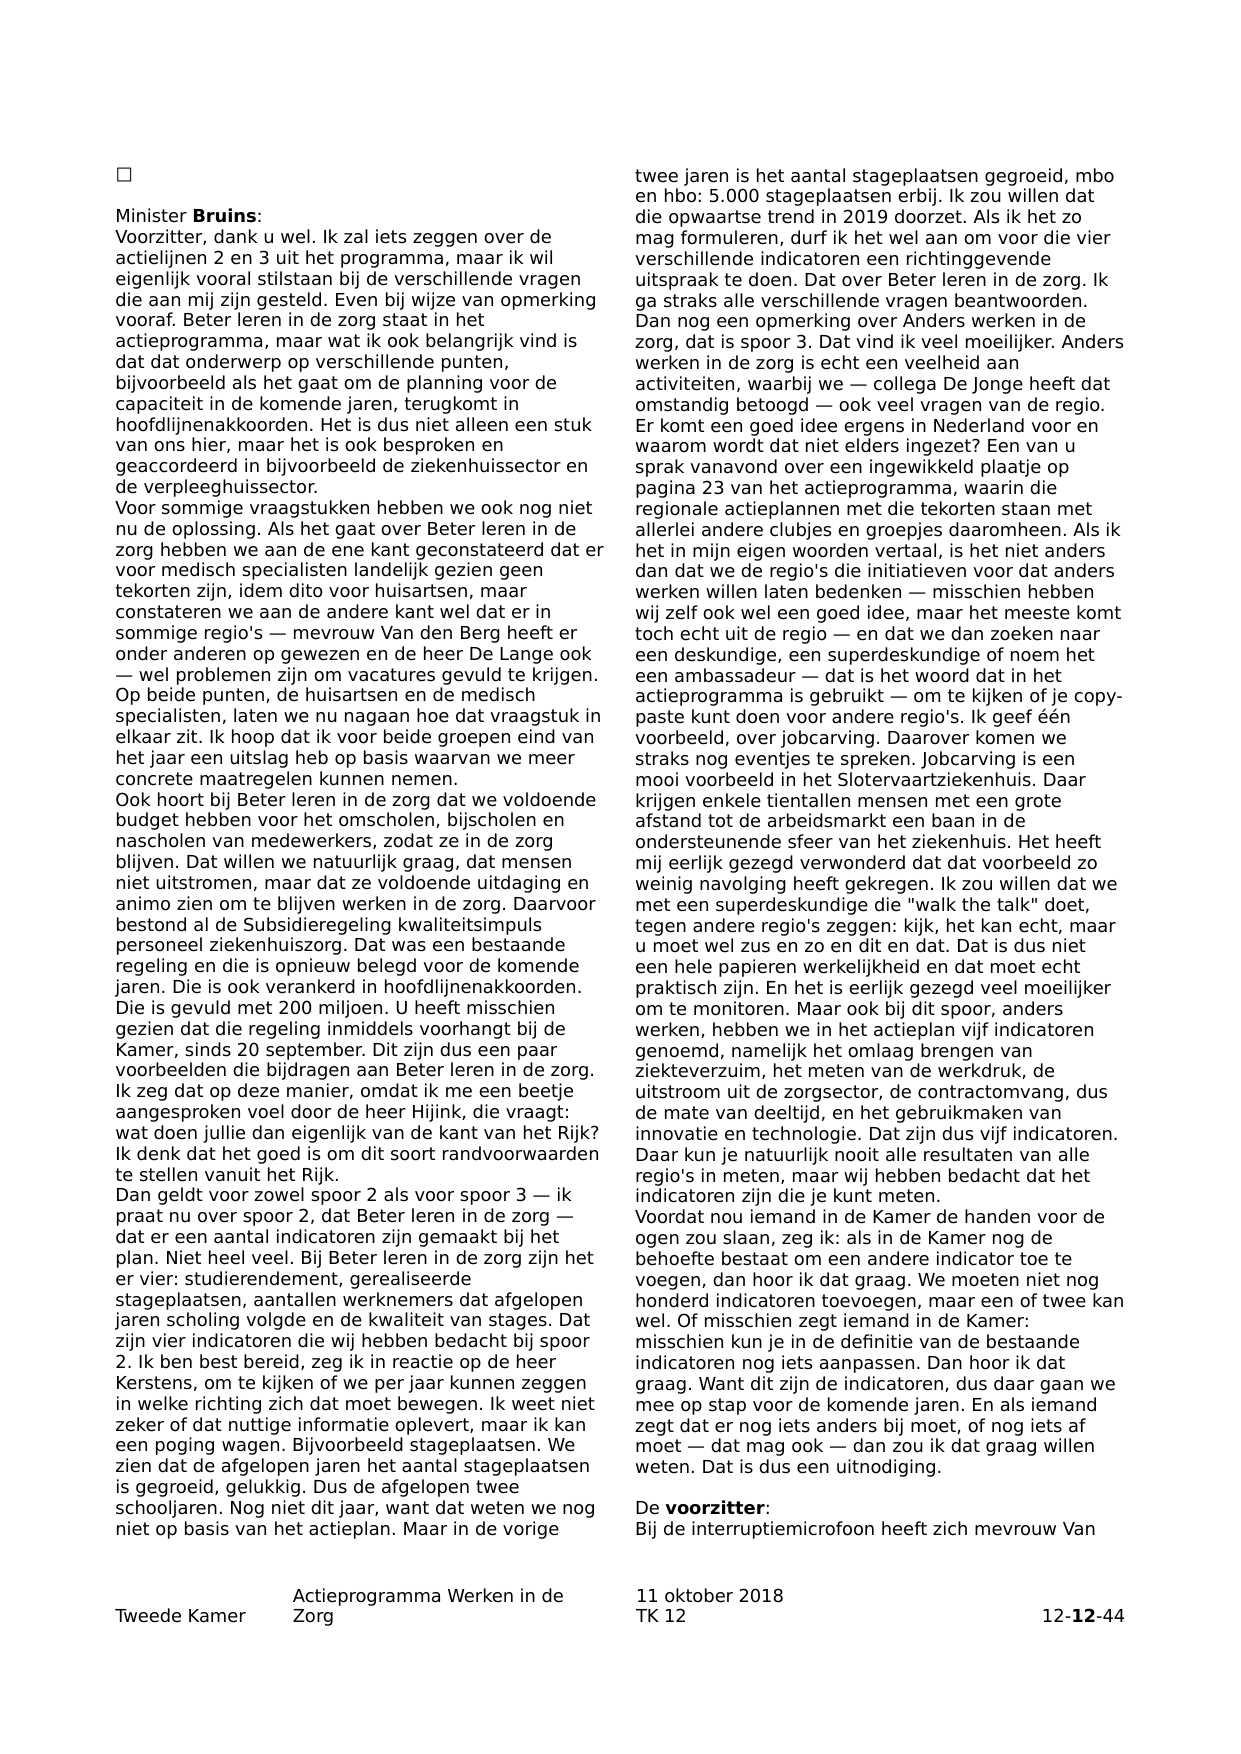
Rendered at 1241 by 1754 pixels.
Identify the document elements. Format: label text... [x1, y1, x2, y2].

text Dan nog een opmerking over Anders werken in de zorg, dat is spoor 3. Dat vind ik veel moeilijker. Anders werken in de zorg is echt een veelheid aan activiteiten, waarbij we — collega De Jonge heeft dat omstandig betoogd — ook veel vragen van de regio. Er komt een goed idee ergens in Nederland voor en waarom wordt dat niet elders ingezet? Een van u sprak vanavond over een ingewikkeld plaatje op pagina 23 van het actieprogramma, waarin die regionale actieplannen met die tekorten staan met allerlei andere clubjes en groepjes daaromheen. Als ik het in mijn eigen woorden vertaal, is het niet anders dan dat we de regio's die initiatieven voor dat anders werken willen laten bedenken — misschien hebben wij zelf ook wel een goed idee, maar het meeste komt toch echt uit de regio — en dat we dan zoeken naar een deskundige, een superdeskundige of noem het een ambassadeur — dat is het woord dat in het actieprogramma is gebruikt — om te kijken of je copy-paste kunt doen voor andere regio's. Ik geef één voorbeeld, over jobcarving. Daarover komen we straks nog eventjes te spreken. Jobcarving is een mooi voorbeeld in het Slotervaartziekenhuis. Daar krijgen enkele tientallen mensen met een grote afstand tot de arbeidsmarkt een baan in de ondersteunende sfeer van het ziekenhuis. Het heeft mij eerlijk gezegd verwonderd dat dat voorbeeld zo weinig navolging heeft gekregen. Ik zou willen dat we met een superdeskundige die "walk the talk" doet, tegen andere regio's zeggen: kijk, het kan echt, maar u moet wel zus en zo en dit en dat. Dat is dus niet een hele papieren werkelijkheid en dat moet echt praktisch zijn. En het is eerlijk gezegd veel moeilijker om te monitoren. Maar ook bij dit spoor, anders werken, hebben we in het actieplan vijf indicatoren genoemd, namelijk het omlaag brengen van ziekteverzuim, het meten van de werkdruk, de uitstroom uit de zorgsector, de contractomvang, dus de mate van deeltijd, en het gebruikmaken van innovatie en technologie. Dat zijn dus vijf indicatoren. Daar kun je natuurlijk nooit alle resultaten van alle regio's in meten, maar wij hebben bedacht dat het indicatoren zijn die je kunt meten. [635, 311, 1125, 1207]
text Minister Bruins: [115, 206, 605, 227]
text Dan geldt voor zowel spoor 2 als voor spoor 3 — ik praat nu over spoor 2, dat Beter leren in de zorg — dat er een aantal indicatoren zijn gemaakt bij het plan. Niet heel veel. Bij Beter leren in de zorg zijn het er vier: studierendement, gerealiseerde stageplaatsen, aantallen werknemers dat afgelopen jaren scholing volgde en de kwaliteit van stages. Dat zijn vier indicatoren die wij hebben bedacht bij spoor 2. Ik ben best bereid, zeg ik in reactie op de heer Kerstens, om te kijken of we per jaar kunnen zeggen in welke richting zich dat moet bewegen. Ik weet niet zeker of dat nuttige informatie oplevert, maar ik kan een poging wagen. Bijvoorbeeld stageplaatsen. We zien dat de afgelopen jaren het aantal stageplaatsen is gegroeid, gelukkig. Dus de afgelopen twee schooljaren. Nog niet dit jaar, want dat weten we nog niet op basis van het actieplan. Maar in de vorige [115, 1185, 605, 1539]
text ⬜ [115, 165, 605, 186]
text Voor sommige vraagstukken hebben we ook nog niet nu de oplossing. Als het gaat over Beter leren in de zorg hebben we aan de ene kant geconstateerd dat er voor medisch specialisten landelijk gezien geen tekorten zijn, idem dito voor huisartsen, maar constateren we aan de andere kant wel dat er in sommige regio's — mevrouw Van den Berg heeft er onder anderen op gewezen en de heer De Lange ook — wel problemen zijn om vacatures gevuld te krijgen. Op beide punten, de huisartsen en de medisch specialisten, laten we nu nagaan hoe dat vraagstuk in elkaar zit. Ik hoop dat ik voor beide groepen eind van het jaar een uitslag heb op basis waarvan we meer concrete maatregelen kunnen nemen. [115, 498, 605, 789]
text Voordat nou iemand in de Kamer de handen voor de ogen zou slaan, zeg ik: als in de Kamer nog de behoefte bestaat om een andere indicator toe te voegen, dan hoor ik dat graag. We moeten niet nog honderd indicatoren toevoegen, maar een of twee kan wel. Of misschien zegt iemand in de Kamer: misschien kun je in de definitie van de bestaande indicatoren nog iets aanpassen. Dan hoor ik dat graag. Want dit zijn de indicatoren, dus daar gaan we mee op stap voor de komende jaren. En als iemand zegt dat er nog iets anders bij moet, of nog iets af moet — dat mag ook — dan zou ik dat graag willen weten. Dat is dus een uitnodiging. [635, 1207, 1125, 1478]
text twee jaren is het aantal stageplaatsen gegroeid, mbo en hbo: 5.000 stageplaatsen erbij. Ik zou willen dat die opwaartse trend in 2019 doorzet. Als ik het zo mag formuleren, durf ik het wel aan om voor die vier verschillende indicatoren een richtinggevende uitspraak te doen. Dat over Beter leren in de zorg. Ik ga straks alle verschillende vragen beantwoorden. [635, 165, 1125, 311]
text Bij de interruptiemicrofoon heeft zich mevrouw Van [635, 1518, 1125, 1539]
text Ook hoort bij Beter leren in de zorg dat we voldoende budget hebben voor het omscholen, bijscholen en nascholen van medewerkers, zodat ze in de zorg blijven. Dat willen we natuurlijk graag, dat mensen niet uitstromen, maar dat ze voldoende uitdaging en animo zien om te blijven werken in de zorg. Daarvoor bestond al de Subsidieregeling kwaliteitsimpuls personeel ziekenhuiszorg. Dat was een bestaande regeling en die is opnieuw belegd voor de komende jaren. Die is ook verankerd in hoofdlijnenakkoorden. Die is gevuld met 200 miljoen. U heeft misschien gezien dat die regeling inmiddels voorhangt bij de Kamer, sinds 20 september. Dit zijn dus een paar voorbeelden die bijdragen aan Beter leren in de zorg. Ik zeg dat op deze manier, omdat ik me een beetje aangesproken voel door de heer Hijink, die vraagt: wat doen jullie dan eigenlijk van de kant van het Rijk? Ik denk dat het goed is om dit soort randvoorwaarden te stellen vanuit het Rijk. [115, 789, 605, 1185]
text De voorzitter: [635, 1498, 1125, 1518]
text Voorzitter, dank u wel. Ik zal iets zeggen over de actielijnen 2 en 3 uit het programma, maar ik wil eigenlijk vooral stilstaan bij de verschillende vragen die aan mij zijn gesteld. Even bij wijze van opmerking vooraf. Beter leren in de zorg staat in het actieprogramma, maar wat ik ook belangrijk vind is dat dat onderwerp op verschillende punten, bijvoorbeeld als het gaat om de planning voor de capaciteit in de komende jaren, terugkomt in hoofdlijnenakkoorden. Het is dus niet alleen een stuk van ons hier, maar het is ook besproken en geaccordeerd in bijvoorbeeld de ziekenhuissector en de verpleeghuissector. [115, 227, 605, 498]
